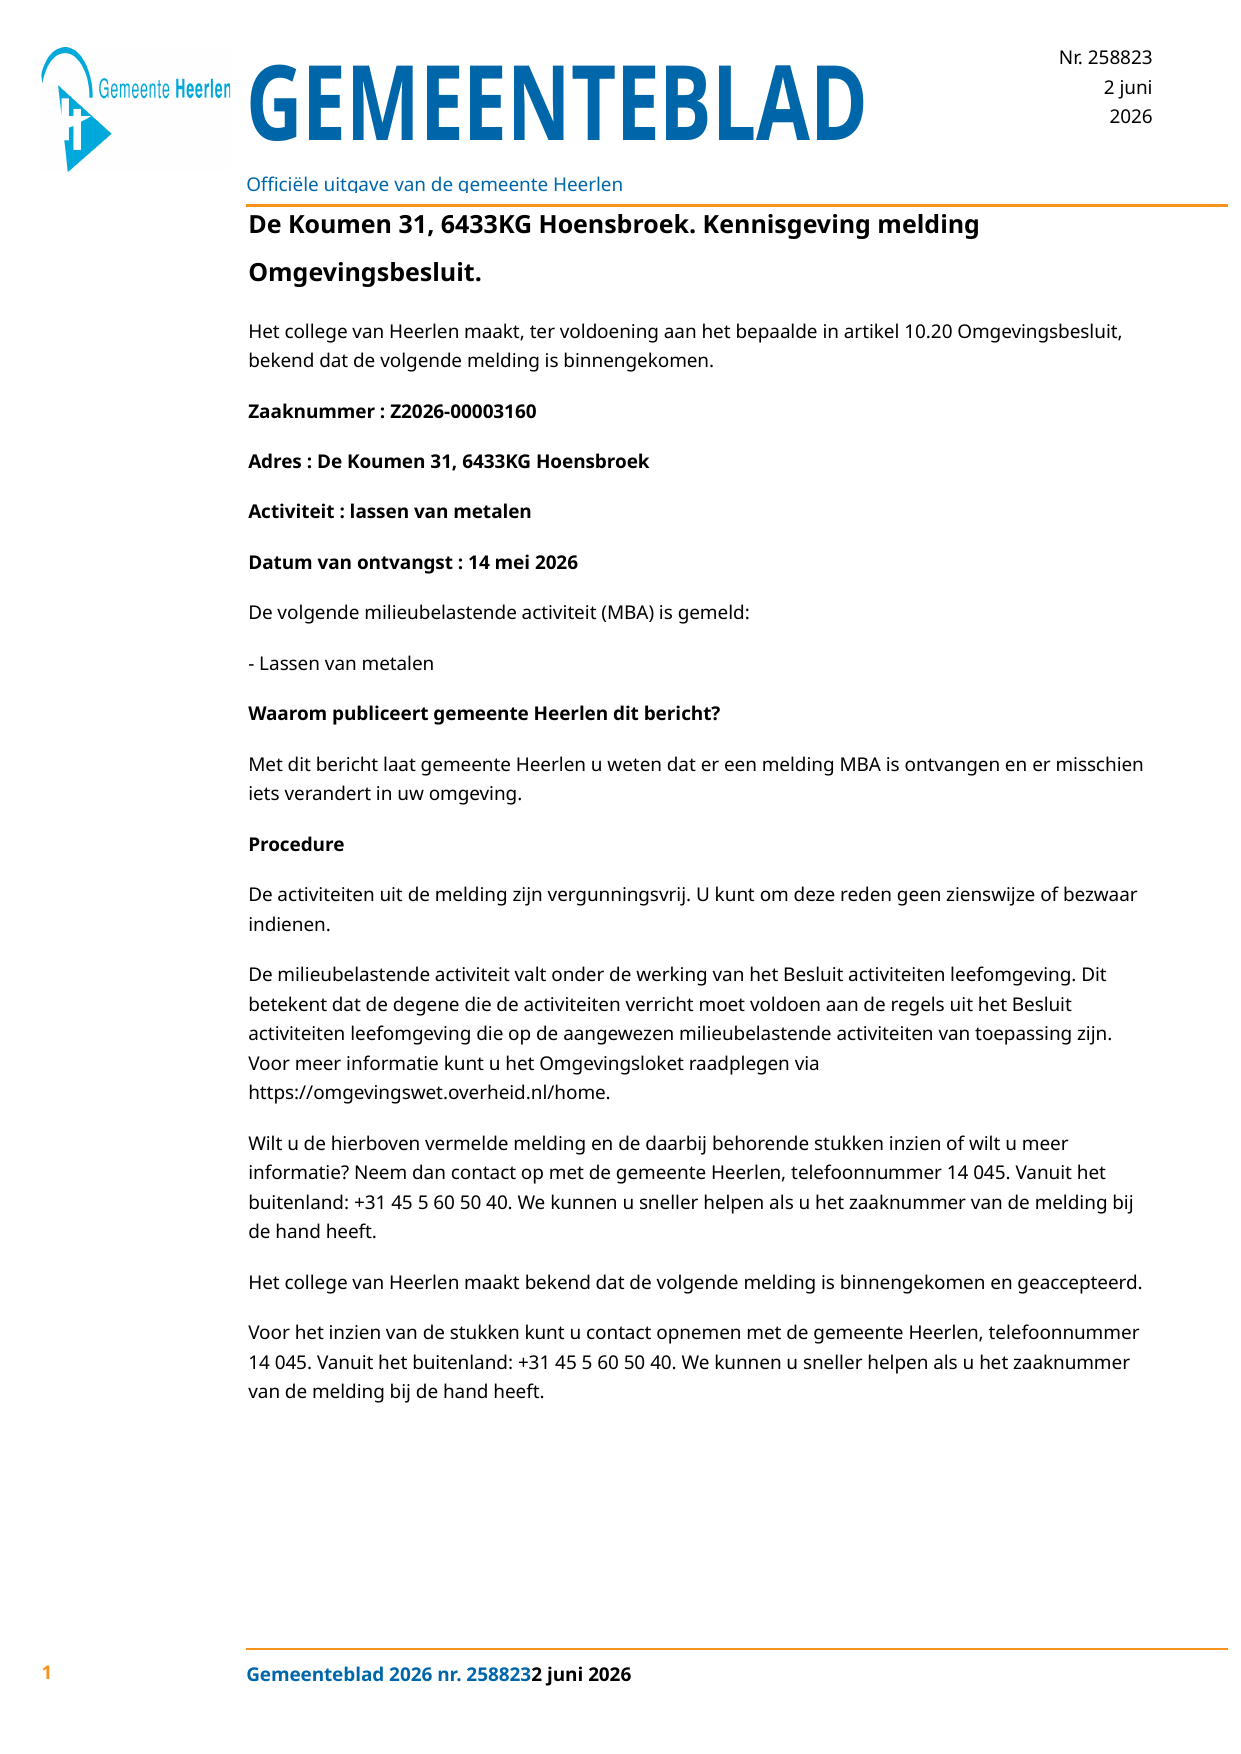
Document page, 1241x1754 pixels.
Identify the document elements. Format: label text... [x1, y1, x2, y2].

text De Koumen 31, 6433KG Hoensbroek. Kennisgeving melding Omgevingsbesluit. [248, 207, 1152, 288]
text Wilt u de hierboven vermelde melding en de daarbij behorende stukken inzien of wilt u meer informatie? Neem dan contact op met de gemeente Heerlen, telefoonnummer 14 045. Vanuit het buitenland: +31 45 5 60 50 40. We kunnen u sneller helpen als u het zaaknummer van de melding bij de hand heeft. [248, 1130, 1152, 1244]
text De activiteiten uit de melding zijn vergunningsvrij. U kunt om deze reden geen zienswijze of bezwaar indienen. [248, 881, 1152, 937]
text Zaaknummer : Z2026-00003160 [248, 398, 1152, 424]
text De volgende milieubelastende activiteit (MBA) is gemeld: [248, 599, 1152, 625]
text Waarom publiceert gemeente Heerlen dit bericht? [248, 700, 1152, 726]
picture [41, 47, 231, 172]
text Procedure [248, 831, 1152, 857]
text Activiteit : lassen van metalen [248, 499, 1152, 524]
text Datum van ontvangst : 14 mei 2026 [248, 549, 1152, 575]
text Adres : De Koumen 31, 6433KG Hoensbroek [248, 448, 1152, 474]
text Het college van Heerlen maakt, ter voldoening aan het bepaalde in artikel 10.20 Omgevingsbesluit, bekend dat de volgende melding is binnengekomen. [248, 318, 1152, 373]
text Voor het inzien van de stukken kunt u contact opnemen met de gemeente Heerlen, telefoonnummer 14 045. Vanuit het buitenland: +31 45 5 60 50 40. We kunnen u sneller helpen als u het zaaknummer van de melding bij de hand heeft. [248, 1319, 1152, 1404]
picture [41, 47, 59, 70]
text Met dit bericht laat gemeente Heerlen u weten dat er een melding MBA is ontvangen en er misschien iets verandert in uw omgeving. [248, 751, 1152, 806]
text De milieubelastende activiteit valt onder de werking van het Besluit activiteiten leefomgeving. Dit betekent dat de degene die de activiteiten verricht moet voldoen aan de regels uit het Besluit activiteiten leefomgeving die op de aangewezen milieubelastende activiteiten van toepassing zijn. Voor meer informatie kunt u het Omgevingsloket raadplegen via https://omgevingswet.overheid.nl/home. [248, 961, 1152, 1105]
text - Lassen van metalen [248, 650, 1152, 676]
text Het college van Heerlen maakt bekend dat de volgende melding is binnengekomen en geaccepteerd. [248, 1269, 1152, 1295]
